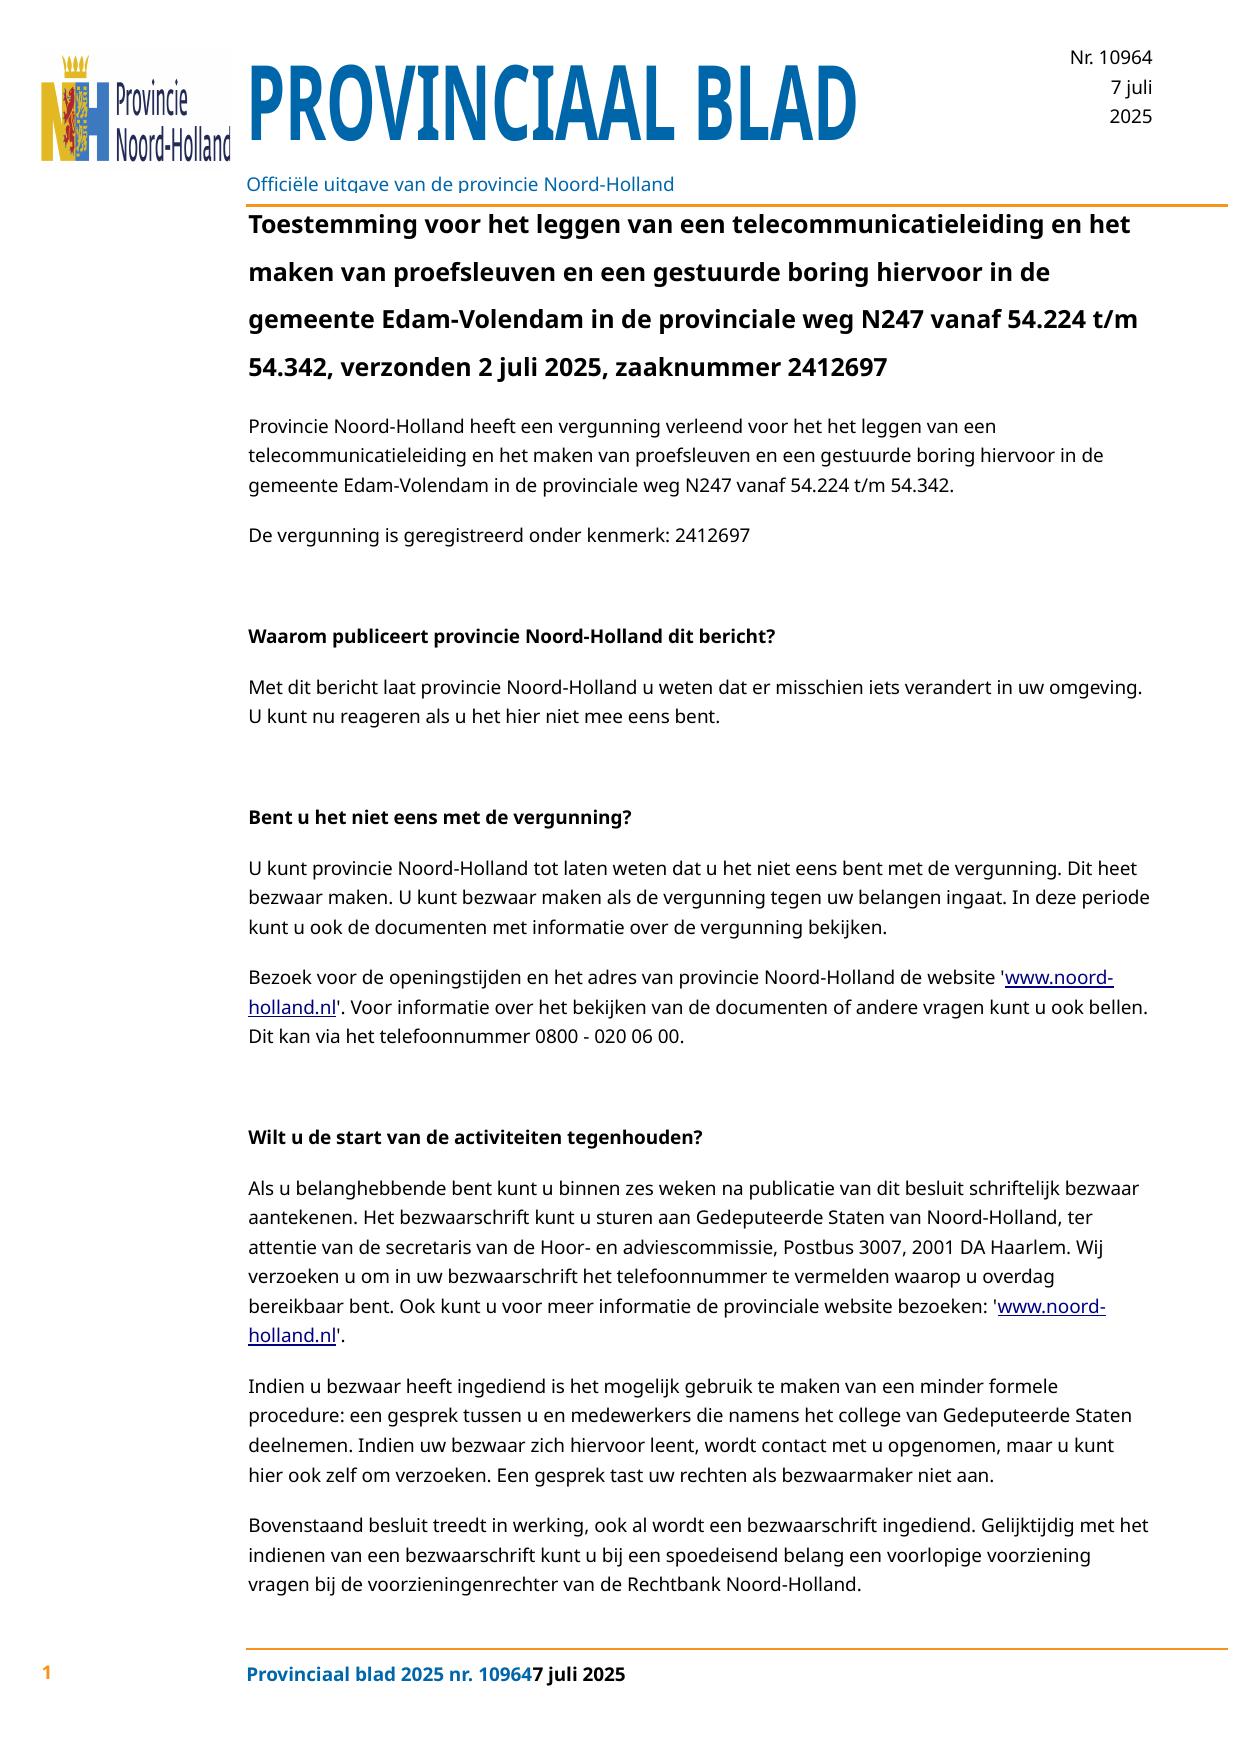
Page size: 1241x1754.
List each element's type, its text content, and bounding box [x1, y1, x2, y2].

text Als u belanghebbende bent kunt u binnen zes weken na publicatie van dit besluit schriftelijk bezwaar aantekenen. Het bezwaarschrift kunt u sturen aan Gedeputeerde Staten van Noord-Holland, ter attentie van de secretaris van de Hoor- en adviescommissie, Postbus 3007, 2001 DA Haarlem. Wij verzoeken u om in uw bezwaarschrift het telefoonnummer te vermelden waarop u overdag bereikbaar bent. Ook kunt u voor meer informatie de provinciale website bezoeken: 'www.noord-holland.nl'. [248, 1175, 1152, 1348]
text Bent u het niet eens met de vergunning? [248, 804, 1152, 830]
text Wilt u de start van de activiteiten tegenhouden? [248, 1124, 1152, 1150]
text Indien u bezwaar heeft ingediend is het mogelijk gebruik te maken van een minder formele procedure: een gesprek tussen u en medewerkers die namens het college van Gedeputeerde Staten deelnemen. Indien uw bezwaar zich hiervoor leent, wordt contact met u opgenomen, maar u kunt hier ook zelf om verzoeken. Een gesprek tast uw rechten als bezwaarmaker niet aan. [248, 1373, 1152, 1488]
text Toestemming voor het leggen van een telecommunicatieleiding en het maken van proefsleuven en een gestuurde boring hiervoor in de gemeente Edam-Volendam in de provinciale weg N247 vanaf 54.224 t/m 54.342, verzonden 2 juli 2025, zaaknummer 2412697 [248, 207, 1152, 384]
text Bezoek voor de openingstijden en het adres van provincie Noord-Holland de website 'www.noord-holland.nl'. Voor informatie over het bekijken van de documenten of andere vragen kunt u ook bellen. Dit kan via het telefoonnummer 0800 - 020 06 00. [248, 964, 1152, 1049]
picture [41, 47, 231, 172]
text Bovenstaand besluit treedt in werking, ook al wordt een bezwaarschrift ingediend. Gelijktijdig met het indienen van een bezwaarschrift kunt u bij een spoedeisend belang een voorlopige voorziening vragen bij de voorzieningenrechter van de Rechtbank Noord-Holland. [248, 1512, 1152, 1597]
text U kunt provincie Noord-Holland tot laten weten dat u het niet eens bent met de vergunning. Dit heet bezwaar maken. U kunt bezwaar maken als de vergunning tegen uw belangen ingaat. In deze periode kunt u ook de documenten met informatie over de vergunning bekijken. [248, 855, 1152, 940]
text Met dit bericht laat provincie Noord-Holland u weten dat er misschien iets verandert in uw omgeving. U kunt nu reageren als u het hier niet mee eens bent. [248, 674, 1152, 729]
text Waarom publiceert provincie Noord-Holland dit bericht? [248, 623, 1152, 649]
text Provincie Noord-Holland heeft een vergunning verleend voor het het leggen van een telecommunicatieleiding en het maken van proefsleuven en een gestuurde boring hiervoor in de gemeente Edam-Volendam in de provinciale weg N247 vanaf 54.224 t/m 54.342. [248, 413, 1152, 498]
text De vergunning is geregistreerd onder kenmerk: 2412697 [248, 523, 1152, 548]
